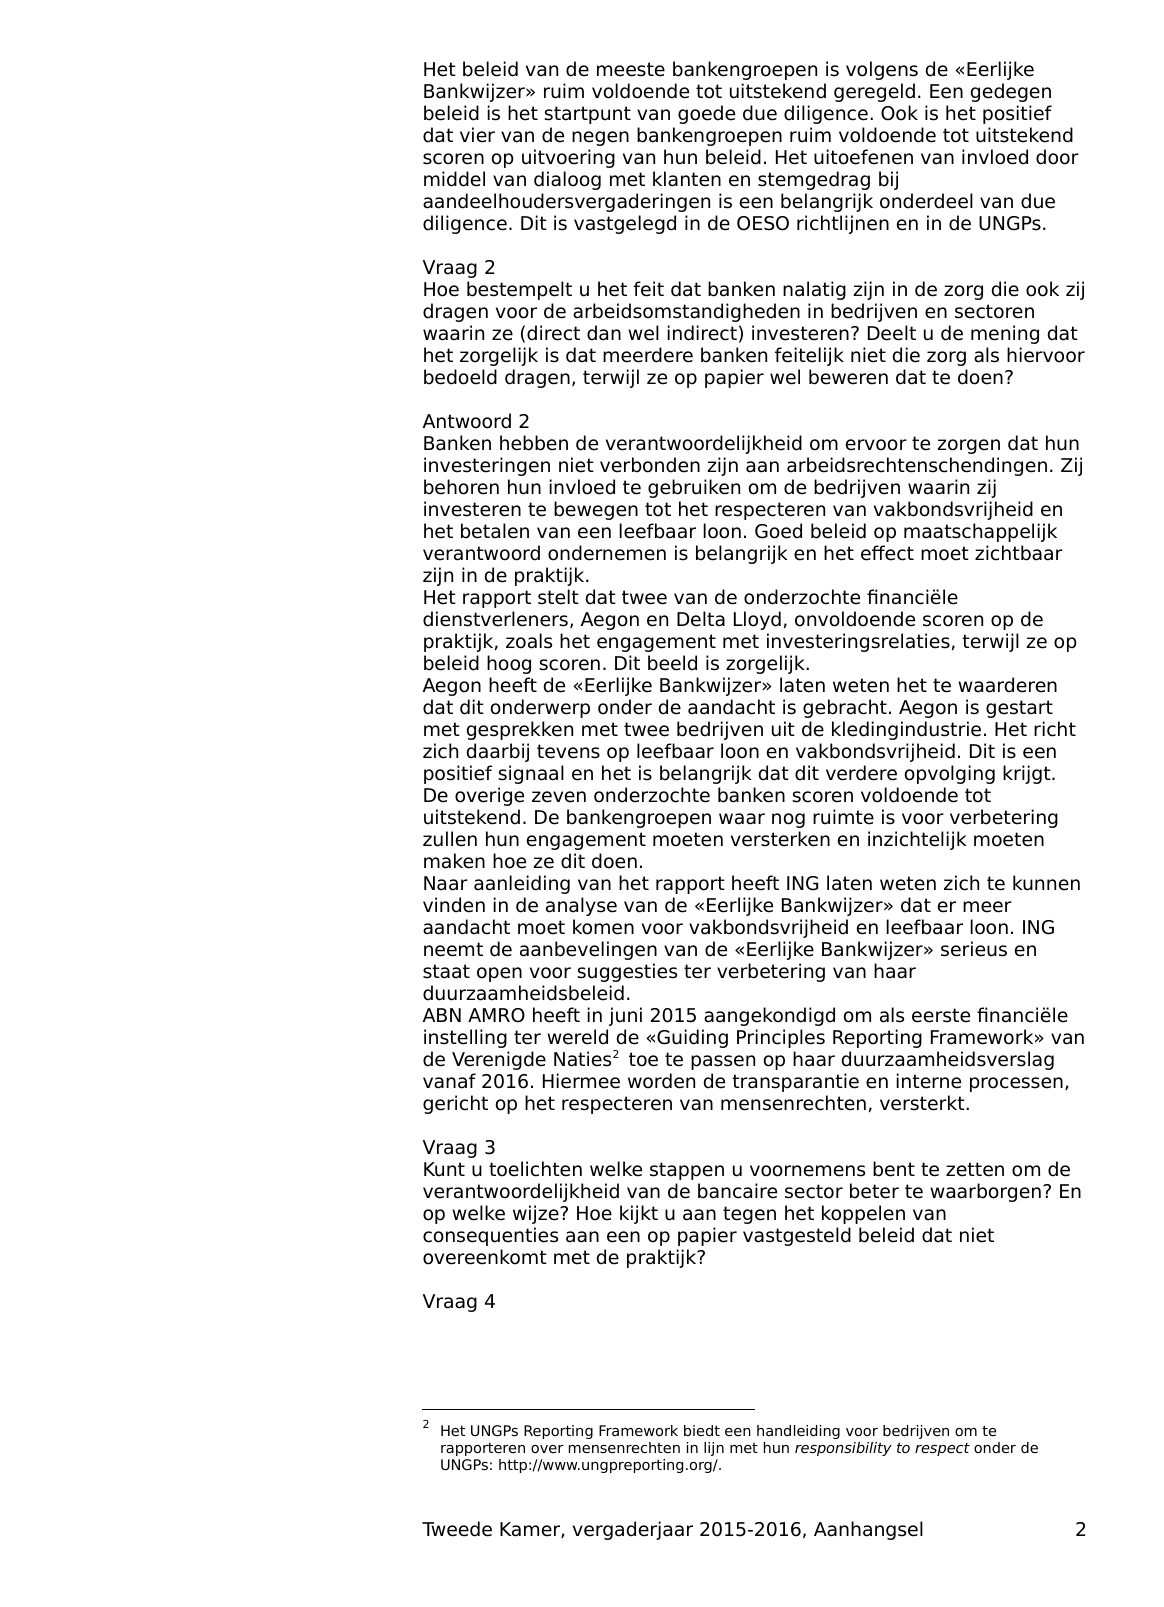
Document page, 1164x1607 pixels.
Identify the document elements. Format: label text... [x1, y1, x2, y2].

text Het rapport stelt dat twee van de onderzochte financiële dienstverleners, Aegon en Delta Lloyd, onvoldoende scoren op de praktijk, zoals het engagement met investeringsrelaties, terwijl ze op beleid hoog scoren. Dit beeld is zorgelijk. [422, 587, 1087, 675]
text ABN AMRO heeft in juni 2015 aangekondigd om als eerste financiële instelling ter wereld de «Guiding Principles Reporting Framework» van de Verenigde Naties toe te passen op haar duurzaamheidsverslag vanaf 2016. Hiermee worden de transparantie en interne processen, gericht op het respecteren van mensenrechten, versterkt. [422, 1004, 1087, 1114]
text Banken hebben de verantwoordelijkheid om ervoor te zorgen dat hun investeringen niet verbonden zijn aan arbeidsrechtenschendingen. Zij behoren hun invloed te gebruiken om de bedrijven waarin zij investeren te bewegen tot het respecteren van vakbondsvrijheid en het betalen van een leefbaar loon. Goed beleid op maatschappelijk verantwoord ondernemen is belangrijk en het effect moet zichtbaar zijn in de praktijk. [422, 433, 1087, 587]
text Kunt u toelichten welke stappen u voornemens bent te zetten om de verantwoordelijkheid van de bancaire sector beter te waarborgen? En op welke wijze? Hoe kijkt u aan tegen het koppelen van consequenties aan een op papier vastgesteld beleid dat niet overeenkomt met de praktijk? [422, 1159, 1087, 1268]
text Vraag 3 [422, 1137, 1087, 1159]
text Vraag 4 [422, 1291, 1087, 1313]
text Het UNGPs Reporting Framework biedt een handleiding voor bedrijven om te rapporteren over mensenrechten in lijn met hun responsibility to respect onder de UNGPs: http://www.ungpreporting.org/. [422, 1418, 1087, 1474]
text Aegon heeft de «Eerlijke Bankwijzer» laten weten het te waarderen dat dit onderwerp onder de aandacht is gebracht. Aegon is gestart met gesprekken met twee bedrijven uit de kledingindustrie. Het richt zich daarbij tevens op leefbaar loon en vakbondsvrijheid. Dit is een positief signaal en het is belangrijk dat dit verdere opvolging krijgt. [422, 675, 1087, 785]
text Vraag 2 [422, 257, 1087, 279]
text Naar aanleiding van het rapport heeft ING laten weten zich te kunnen vinden in de analyse van de «Eerlijke Bankwijzer» dat er meer aandacht moet komen voor vakbondsvrijheid en leefbaar loon. ING neemt de aanbevelingen van de «Eerlijke Bankwijzer» serieus en staat open voor suggesties ter verbetering van haar duurzaamheidsbeleid. [422, 873, 1087, 1004]
text Het beleid van de meeste bankengroepen is volgens de «Eerlijke Bankwijzer» ruim voldoende tot uitstekend geregeld. Een gedegen beleid is het startpunt van goede due diligence. Ook is het positief dat vier van de negen bankengroepen ruim voldoende tot uitstekend scoren op uitvoering van hun beleid. Het uitoefenen van invloed door middel van dialoog met klanten en stemgedrag bij aandeelhoudersvergaderingen is een belangrijk onderdeel van due diligence. Dit is vastgelegd in de OESO richtlijnen en in de UNGPs. [422, 59, 1087, 235]
text De overige zeven onderzochte banken scoren voldoende tot uitstekend. De bankengroepen waar nog ruimte is voor verbetering zullen hun engagement moeten versterken en inzichtelijk moeten maken hoe ze dit doen. [422, 785, 1087, 873]
text Antwoord 2 [422, 411, 1087, 433]
text Hoe bestempelt u het feit dat banken nalatig zijn in de zorg die ook zij dragen voor de arbeidsomstandigheden in bedrijven en sectoren waarin ze (direct dan wel indirect) investeren? Deelt u de mening dat het zorgelijk is dat meerdere banken feitelijk niet die zorg als hiervoor bedoeld dragen, terwijl ze op papier wel beweren dat te doen? [422, 279, 1087, 389]
